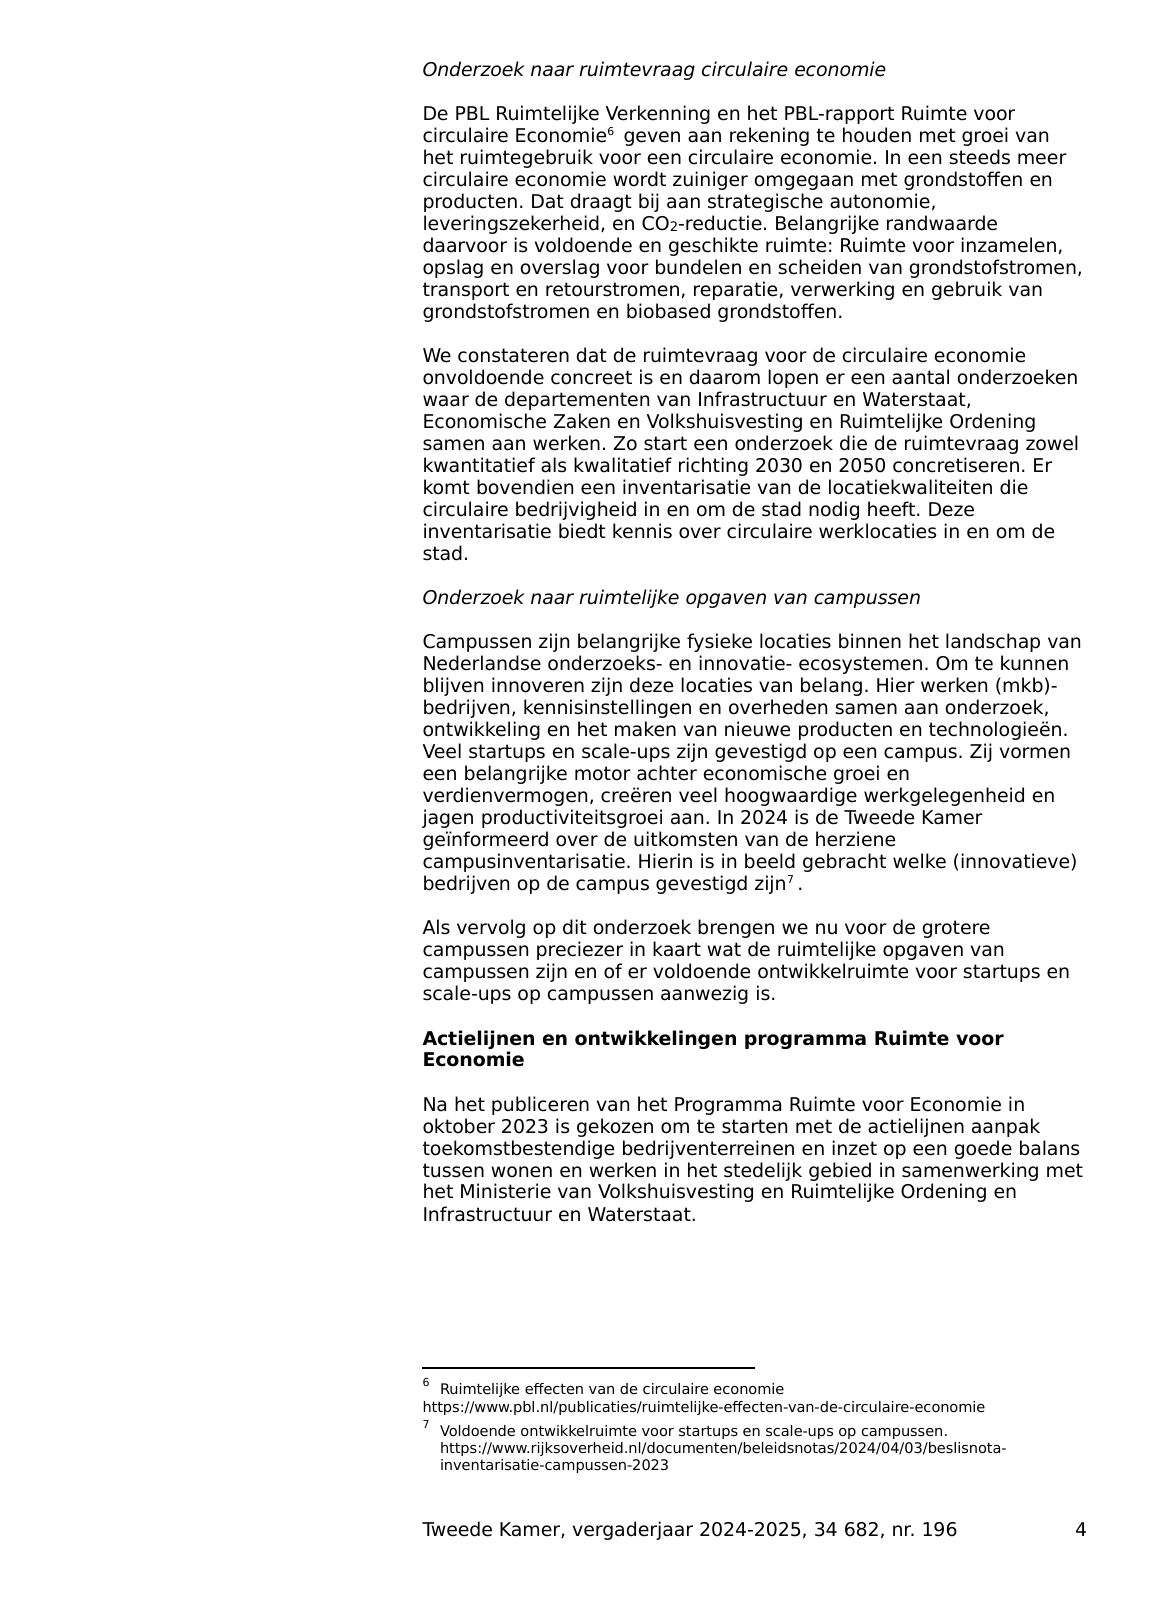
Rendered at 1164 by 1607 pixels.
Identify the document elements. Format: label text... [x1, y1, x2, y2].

text Voldoende ontwikkelruimte voor startups en scale-ups op campussen. https://www.rijksoverheid.nl/documenten/beleidsnotas/2024/04/03/beslisnota-inventarisatie-campussen-2023 [422, 1418, 1087, 1474]
text De PBL Ruimtelijke Verkenning en het PBL-rapport Ruimte voor circulaire Economie geven aan rekening te houden met groei van het ruimtegebruik voor een circulaire economie. In een steeds meer circulaire economie wordt zuiniger omgegaan met grondstoffen en producten. Dat draagt bij aan strategische autonomie, leveringszekerheid, en CO2-reductie. Belangrijke randwaarde daarvoor is voldoende en geschikte ruimte: Ruimte voor inzamelen, opslag en overslag voor bundelen en scheiden van grondstofstromen, transport en retourstromen, reparatie, verwerking en gebruik van grondstofstromen en biobased grondstoffen. [422, 103, 1087, 323]
text Ruimtelijke effecten van de circulaire economie [422, 1377, 1087, 1399]
text Als vervolg op dit onderzoek brengen we nu voor de grotere campussen preciezer in kaart wat de ruimtelijke opgaven van campussen zijn en of er voldoende ontwikkelruimte voor startups en scale-ups op campussen aanwezig is. [422, 917, 1087, 1005]
text We constateren dat de ruimtevraag voor de circulaire economie onvoldoende concreet is en daarom lopen er een aantal onderzoeken waar de departementen van Infrastructuur en Waterstaat, Economische Zaken en Volkshuisvesting en Ruimtelijke Ordening samen aan werken. Zo start een onderzoek die de ruimtevraag zowel kwantitatief als kwalitatief richting 2030 en 2050 concretiseren. Er komt bovendien een inventarisatie van de locatiekwaliteiten die circulaire bedrijvigheid in en om de stad nodig heeft. Deze inventarisatie biedt kennis over circulaire werklocaties in en om de stad. [422, 345, 1087, 565]
text https://www.pbl.nl/publicaties/ruimtelijke-effecten-van-de-circulaire-economie [422, 1399, 1087, 1416]
text Na het publiceren van het Programma Ruimte voor Economie in oktober 2023 is gekozen om te starten met de actielijnen aanpak toekomstbestendige bedrijventerreinen en inzet op een goede balans tussen wonen en werken in het stedelijk gebied in samenwerking met het Ministerie van Volkshuisvesting en Ruimtelijke Ordening en Infrastructuur en Waterstaat. [422, 1093, 1087, 1225]
subtitle Onderzoek naar ruimtelijke opgaven van campussen [422, 587, 1087, 609]
text Campussen zijn belangrijke fysieke locaties binnen het landschap van Nederlandse onderzoeks- en innovatie- ecosystemen. Om te kunnen blijven innoveren zijn deze locaties van belang. Hier werken (mkb)-bedrijven, kennisinstellingen en overheden samen aan onderzoek, ontwikkeling en het maken van nieuwe producten en technologieën. Veel startups en scale-ups zijn gevestigd op een campus. Zij vormen een belangrijke motor achter economische groei en verdienvermogen, creëren veel hoogwaardige werkgelegenheid en jagen productiviteitsgroei aan. In 2024 is de Tweede Kamer geïnformeerd over de uitkomsten van de herziene campusinventarisatie. Hierin is in beeld gebracht welke (innovatieve) bedrijven op de campus gevestigd zijn. [422, 631, 1087, 895]
subtitle Onderzoek naar ruimtevraag circulaire economie [422, 59, 1087, 81]
subtitle Actielijnen en ontwikkelingen programma Ruimte voor Economie [422, 1027, 1087, 1071]
